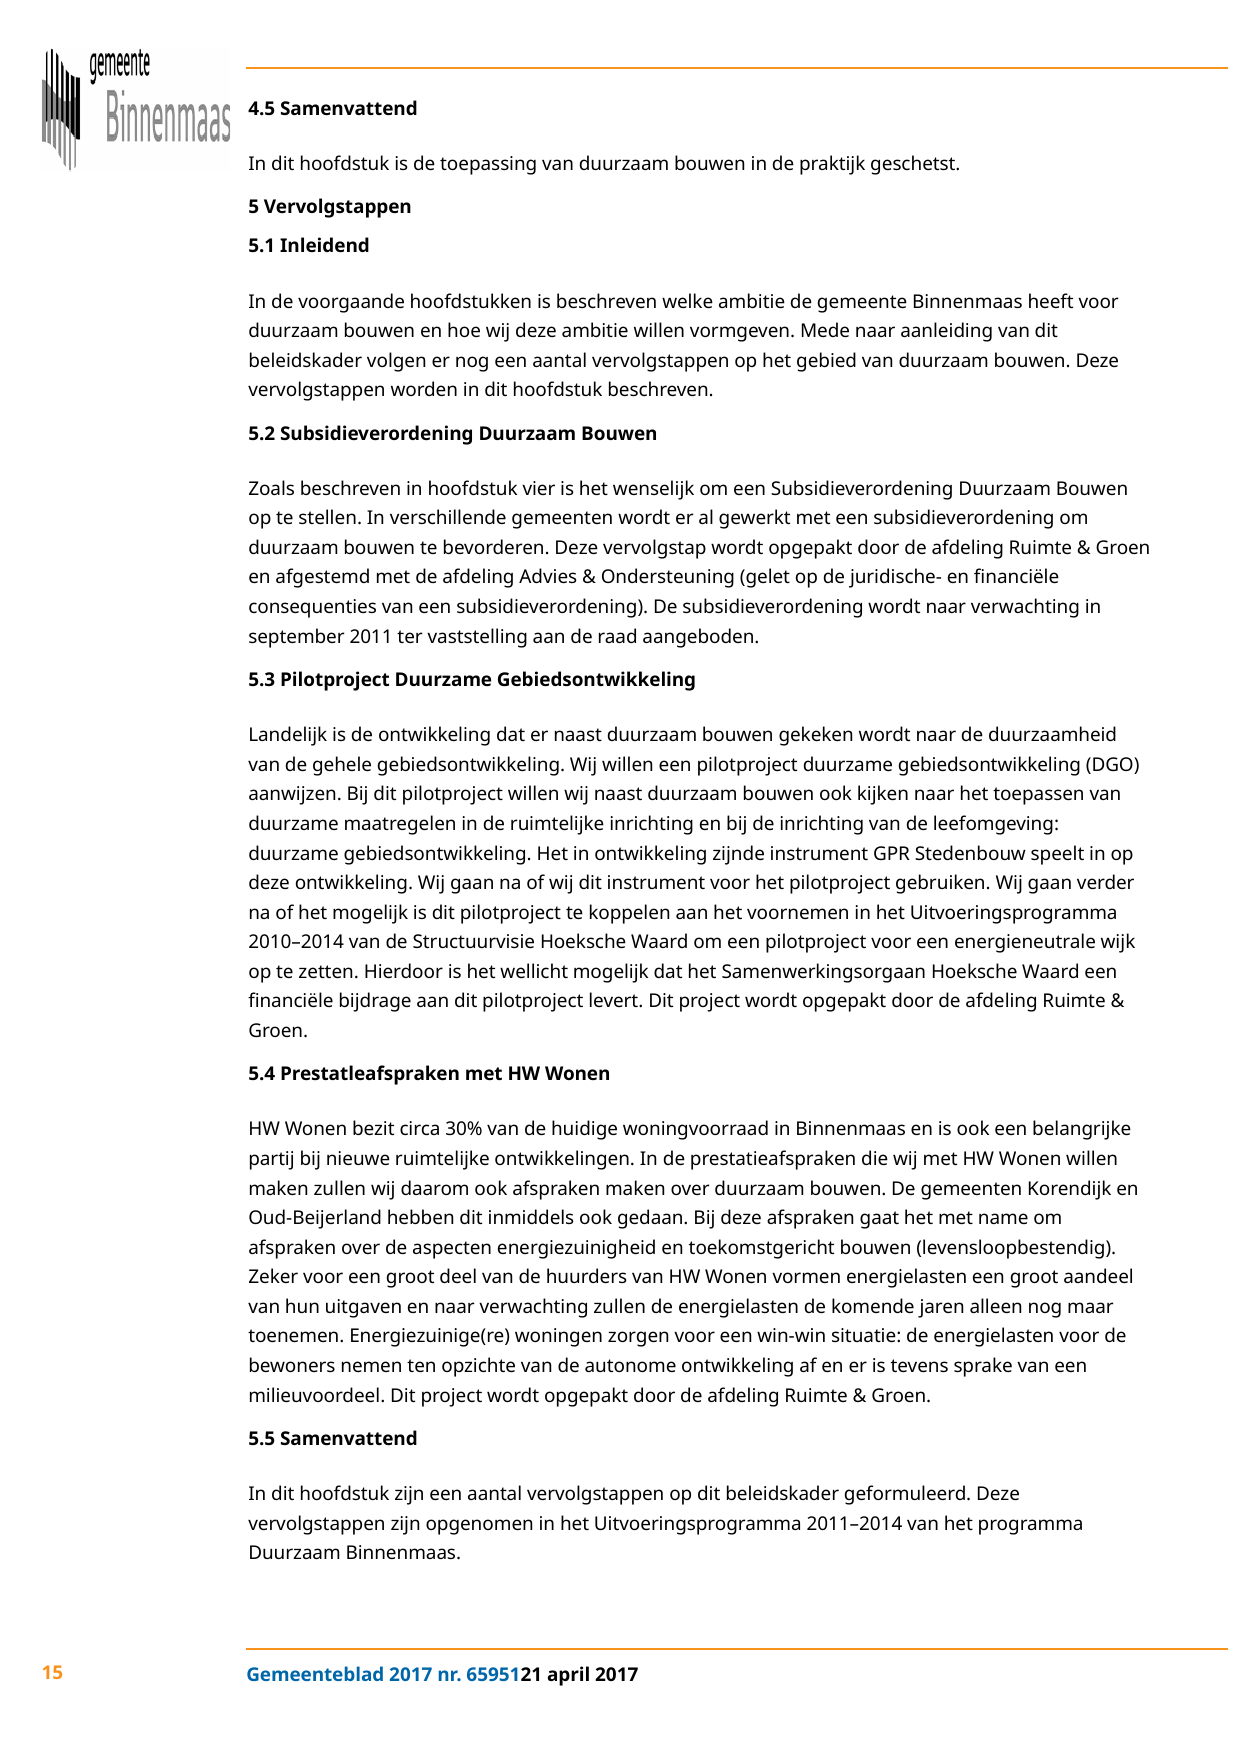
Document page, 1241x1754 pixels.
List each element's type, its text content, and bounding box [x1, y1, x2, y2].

text In dit hoofdstuk is de toepassing van duurzaam bouwen in de praktijk geschetst. [248, 150, 1152, 176]
text Zoals beschreven in hoofdstuk vier is het wenselijk om een Subsidieverordening Duurzaam Bouwen op te stellen. In verschillende gemeenten wordt er al gewerkt met een subsidieverordening om duurzaam bouwen te bevorderen. Deze vervolgstap wordt opgepakt door de afdeling Ruimte & Groen en afgestemd met de afdeling Advies & Ondersteuning (gelet op de juridische- en financiële consequenties van een subsidieverordening). De subsidieverordening wordt naar verwachting in september 2011 ter vaststelling aan de raad aangeboden. [248, 475, 1152, 649]
text 5.2 Subsidieverordening Duurzaam Bouwen [248, 420, 1152, 445]
text 5.1 Inleidend [248, 232, 1152, 258]
text Landelijk is de ontwikkeling dat er naast duurzaam bouwen gekeken wordt naar de duurzaamheid van de gehele gebiedsontwikkeling. Wij willen een pilotproject duurzame gebiedsontwikkeling (DGO) aanwijzen. Bij dit pilotproject willen wij naast duurzaam bouwen ook kijken naar het toepassen van duurzame maatregelen in de ruimtelijke inrichting en bij de inrichting van de leefomgeving: duurzame gebiedsontwikkeling. Het in ontwikkeling zijnde instrument GPR Stedenbouw speelt in op deze ontwikkeling. Wij gaan na of wij dit instrument voor het pilotproject gebruiken. Wij gaan verder na of het mogelijk is dit pilotproject te koppelen aan het voornemen in het Uitvoeringsprogramma 2010–2014 van de Structuurvisie Hoeksche Waard om een pilotproject voor een energieneutrale wijk op te zetten. Hierdoor is het wellicht mogelijk dat het Samenwerkingsorgaan Hoeksche Waard een financiële bijdrage aan dit pilotproject levert. Dit project wordt opgepakt door de afdeling Ruimte & Groen. [248, 721, 1152, 1043]
text 5.5 Samenvattend [248, 1425, 1152, 1451]
text 5.3 Pilotproject Duurzame Gebiedsontwikkeling [248, 666, 1152, 692]
text 4.5 Samenvattend [248, 95, 1152, 121]
text 5.4 Prestatleafspraken met HW Wonen [248, 1060, 1152, 1086]
text 5 Vervolgstappen [248, 193, 1152, 219]
text In de voorgaande hoofdstukken is beschreven welke ambitie de gemeente Binnenmaas heeft voor duurzaam bouwen en hoe wij deze ambitie willen vormgeven. Mede naar aanleiding van dit beleidskader volgen er nog een aantal vervolgstappen op het gebied van duurzaam bouwen. Deze vervolgstappen worden in dit hoofdstuk beschreven. [248, 288, 1152, 402]
text HW Wonen bezit circa 30% van de huidige woningvoorraad in Binnenmaas en is ook een belangrijke partij bij nieuwe ruimtelijke ontwikkelingen. In de prestatieafspraken die wij met HW Wonen willen maken zullen wij daarom ook afspraken maken over duurzaam bouwen. De gemeenten Korendijk en Oud-Beijerland hebben dit inmiddels ook gedaan. Bij deze afspraken gaat het met name om afspraken over de aspecten energiezuinigheid en toekomstgericht bouwen (levensloopbestendig). Zeker voor een groot deel van de huurders van HW Wonen vormen energielasten een groot aandeel van hun uitgaven en naar verwachting zullen de energielasten de komende jaren alleen nog maar toenemen. Energiezuinige(re) woningen zorgen voor een win-win situatie: de energielasten voor de bewoners nemen ten opzichte van de autonome ontwikkeling af en er is tevens sprake van een milieuvoordeel. Dit project wordt opgepakt door de afdeling Ruimte & Groen. [248, 1116, 1152, 1408]
picture [41, 47, 231, 172]
text In dit hoofdstuk zijn een aantal vervolgstappen op dit beleidskader geformuleerd. Deze vervolgstappen zijn opgenomen in het Uitvoeringsprogramma 2011–2014 van het programma Duurzaam Binnenmaas. [248, 1480, 1152, 1565]
